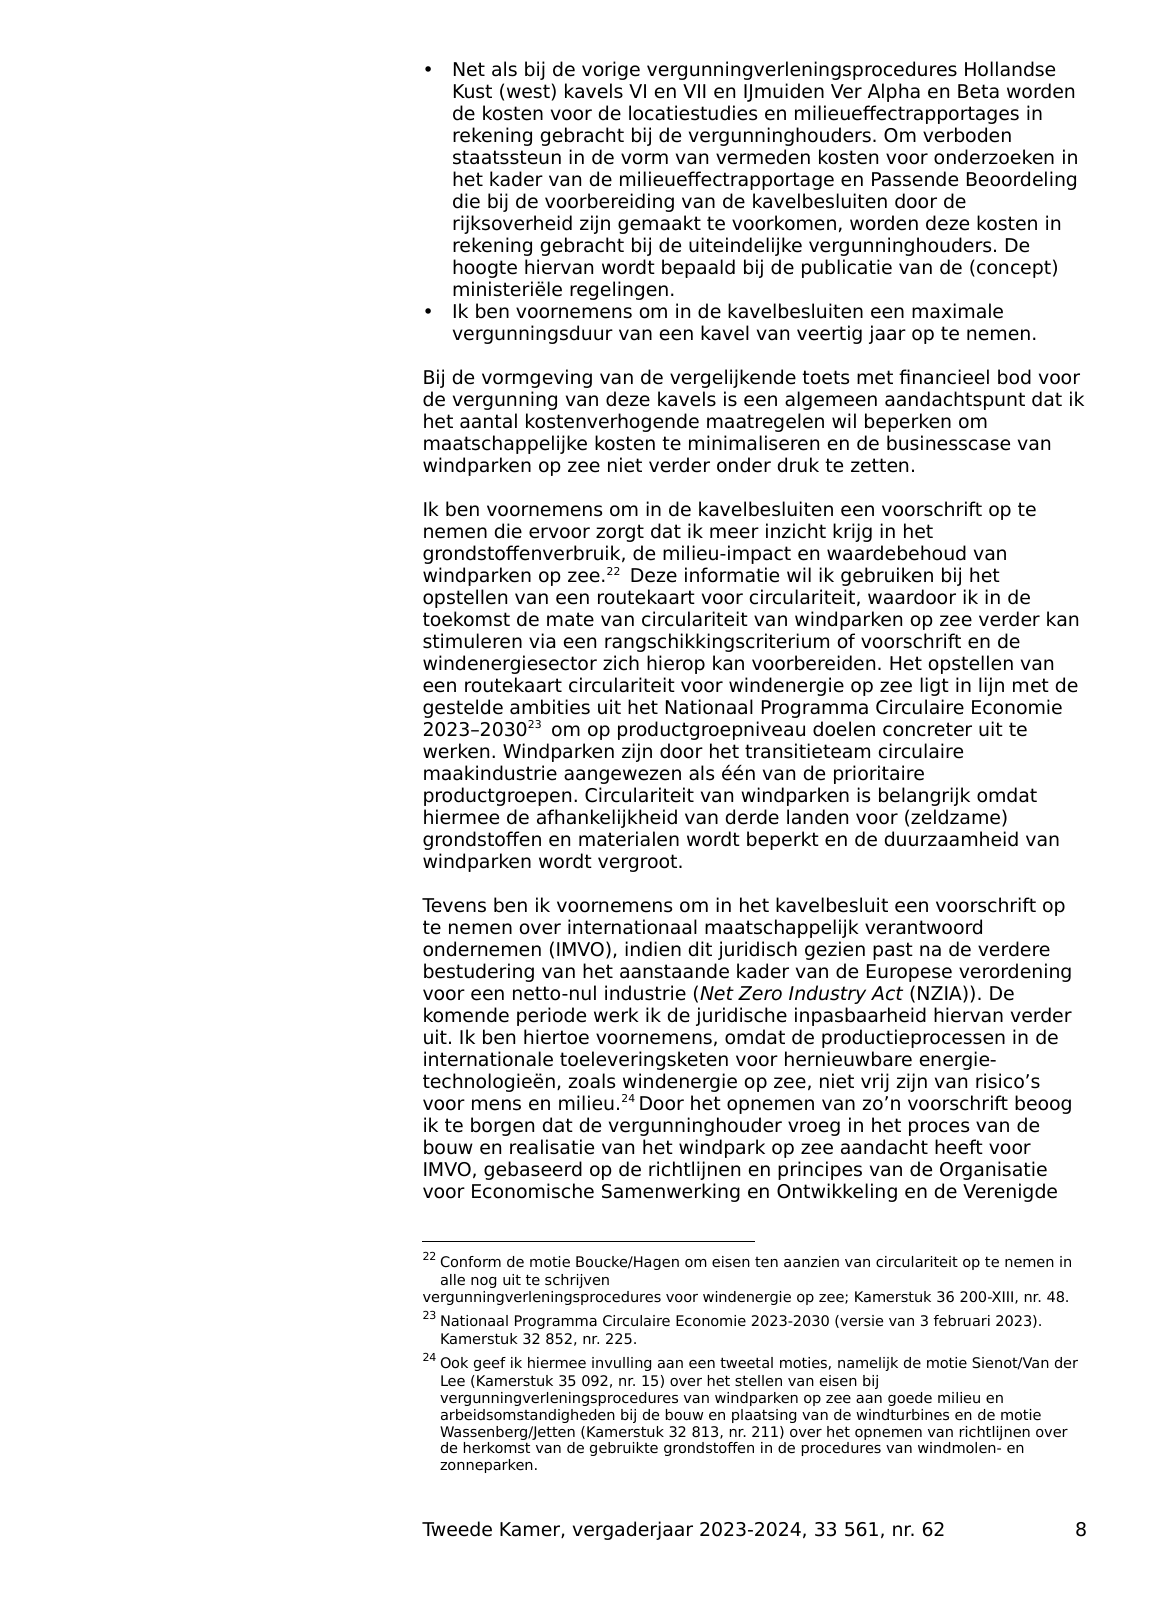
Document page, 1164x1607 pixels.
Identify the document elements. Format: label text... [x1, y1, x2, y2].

text • Net als bij de vorige vergunningverleningsprocedures Hollandse Kust (west) kavels VI en VII en IJmuiden Ver Alpha en Beta worden de kosten voor de locatiestudies en milieueffectrapportages in rekening gebracht bij de vergunninghouders. Om verboden staatssteun in de vorm van vermeden kosten voor onderzoeken in het kader van de milieueffectrapportage en Passende Beoordeling die bij de voorbereiding van de kavelbesluiten door de rijksoverheid zijn gemaakt te voorkomen, worden deze kosten in rekening gebracht bij de uiteindelijke vergunninghouders. De hoogte hiervan wordt bepaald bij de publicatie van de (concept) ministeriële regelingen. [422, 59, 1087, 301]
text vergunningverleningsprocedures voor windenergie op zee; Kamerstuk 36 200-XIII, nr. 48. [422, 1289, 1087, 1306]
text Ook geef ik hiermee invulling aan een tweetal moties, namelijk de motie Sienot/Van der Lee (Kamerstuk 35 092, nr. 15) over het stellen van eisen bij vergunningverleningsprocedures van windparken op zee aan goede milieu en arbeidsomstandigheden bij de bouw en plaatsing van de windturbines en de motie Wassenberg/Jetten (Kamerstuk 32 813, nr. 211) over het opnemen van richtlijnen over de herkomst van de gebruikte grondstoffen in de procedures van windmolen- en zonneparken. [422, 1351, 1087, 1474]
text Bij de vormgeving van de vergelijkende toets met financieel bod voor de vergunning van deze kavels is een algemeen aandachtspunt dat ik het aantal kostenverhogende maatregelen wil beperken om maatschappelijke kosten te minimaliseren en de businesscase van windparken op zee niet verder onder druk te zetten. [422, 367, 1087, 477]
text Nationaal Programma Circulaire Economie 2023-2030 (versie van 3 februari 2023). Kamerstuk 32 852, nr. 225. [422, 1309, 1087, 1348]
text Tevens ben ik voornemens om in het kavelbesluit een voorschrift op te nemen over internationaal maatschappelijk verantwoord ondernemen (IMVO), indien dit juridisch gezien past na de verdere bestudering van het aanstaande kader van de Europese verordening voor een netto-nul industrie (Net Zero Industry Act (NZIA)). De komende periode werk ik de juridische inpasbaarheid hiervan verder uit. Ik ben hiertoe voornemens, omdat de productieprocessen in de internationale toeleveringsketen voor hernieuwbare energie-technologieën, zoals windenergie op zee, niet vrij zijn van risico’s voor mens en milieu.Door het opnemen van zo’n voorschrift beoog ik te borgen dat de vergunninghouder vroeg in het proces van de bouw en realisatie van het windpark op zee aandacht heeft voor IMVO, gebaseerd op de richtlijnen en principes van de Organisatie voor Economische Samenwerking en Ontwikkeling en de Verenigde [422, 895, 1087, 1203]
text Ik ben voornemens om in de kavelbesluiten een voorschrift op te nemen die ervoor zorgt dat ik meer inzicht krijg in het grondstoffenverbruik, de milieu-impact en waardebehoud van windparken op zee. Deze informatie wil ik gebruiken bij het opstellen van een routekaart voor circulariteit, waardoor ik in de toekomst de mate van circulariteit van windparken op zee verder kan stimuleren via een rangschikkingscriterium of voorschrift en de windenergiesector zich hierop kan voorbereiden. Het opstellen van een routekaart circulariteit voor windenergie op zee ligt in lijn met de gestelde ambities uit het Nationaal Programma Circulaire Economie 2023–2030 om op productgroepniveau doelen concreter uit te werken. Windparken zijn door het transitieteam circulaire maakindustrie aangewezen als één van de prioritaire productgroepen. Circulariteit van windparken is belangrijk omdat hiermee de afhankelijkheid van derde landen voor (zeldzame) grondstoffen en materialen wordt beperkt en de duurzaamheid van windparken wordt vergroot. [422, 499, 1087, 873]
text Conform de motie Boucke/Hagen om eisen ten aanzien van circulariteit op te nemen in alle nog uit te schrijven [422, 1250, 1087, 1289]
text • Ik ben voornemens om in de kavelbesluiten een maximale vergunningsduur van een kavel van veertig jaar op te nemen. [422, 301, 1087, 345]
